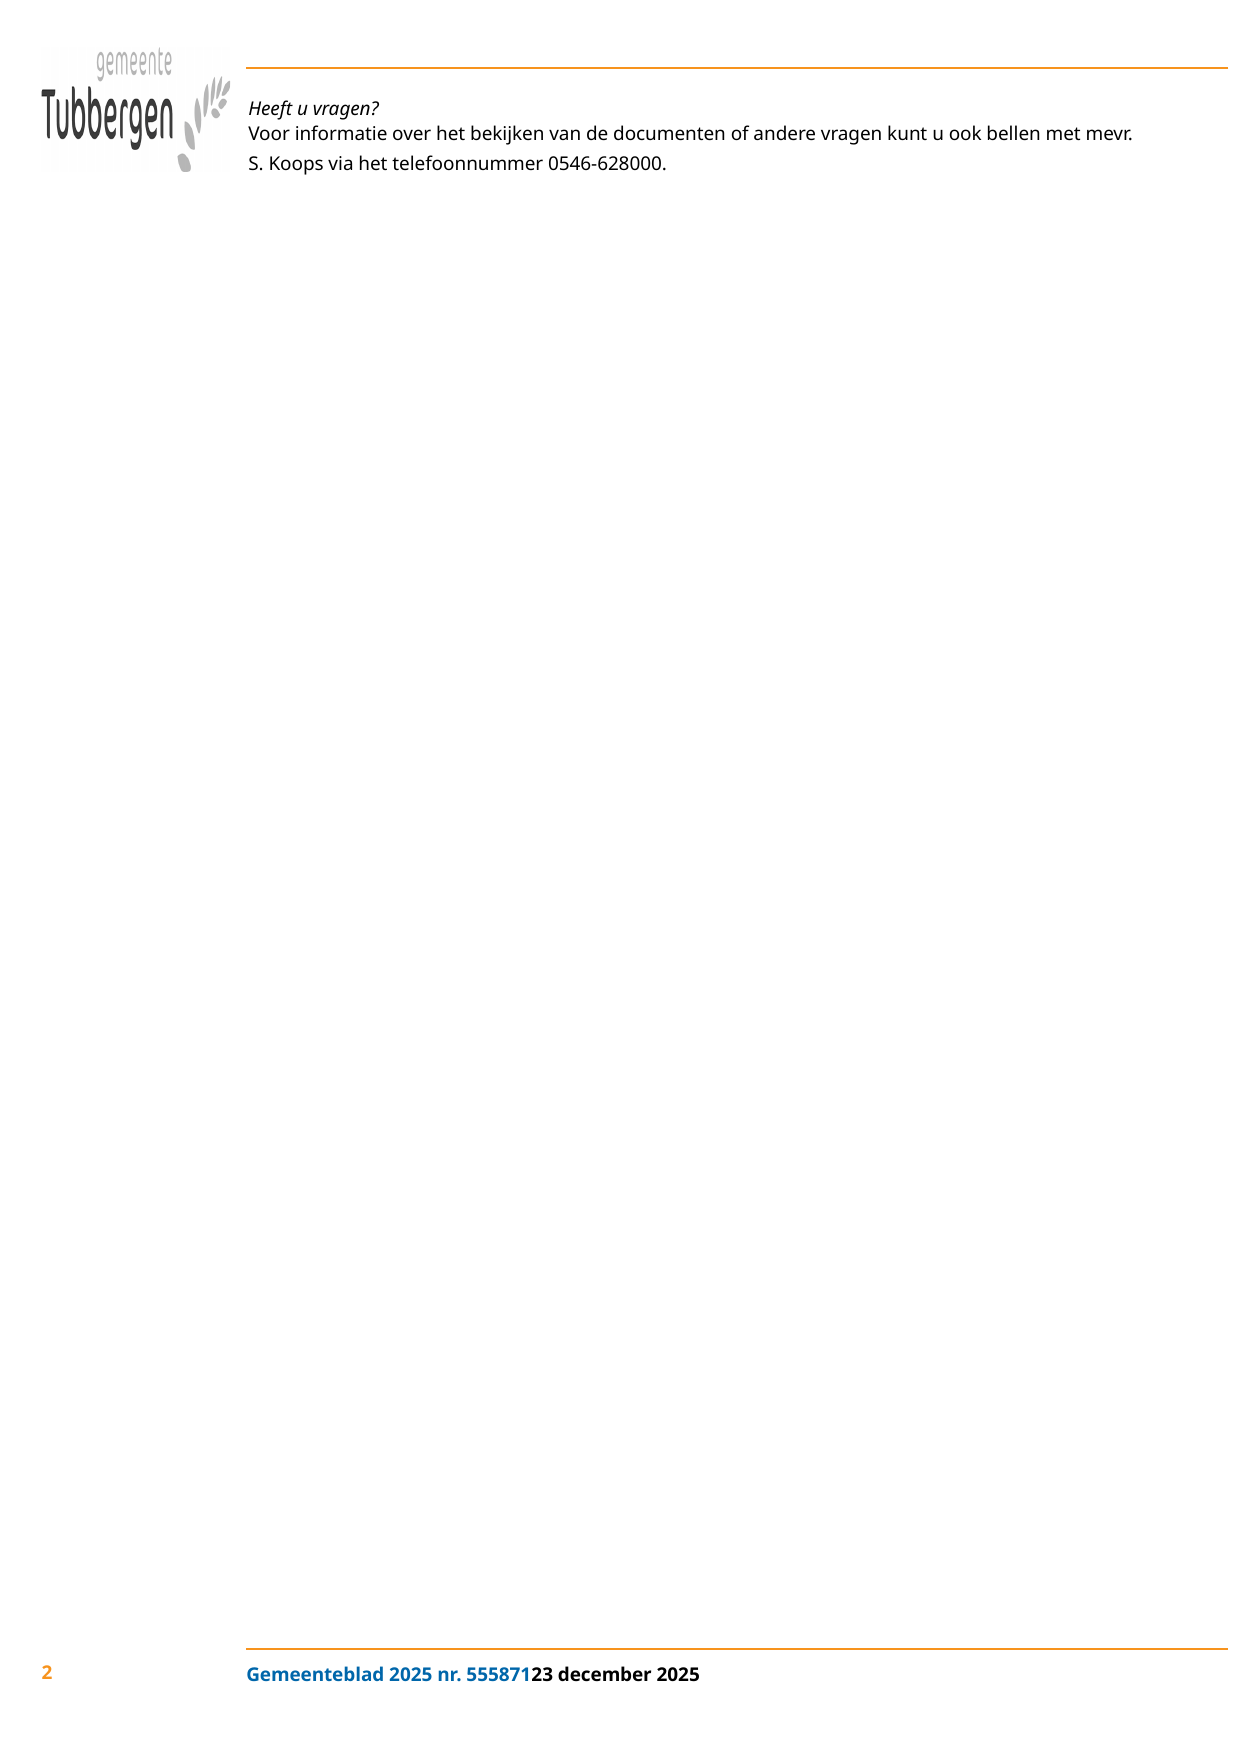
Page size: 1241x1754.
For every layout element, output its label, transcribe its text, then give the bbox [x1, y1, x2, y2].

text Voor informatie over het bekijken van de documenten of andere vragen kunt u ook bellen met mevr. S. Koops via het telefoonnummer 0546-628000. [248, 121, 1152, 176]
text Heeft u vragen? [248, 95, 1152, 121]
picture [41, 47, 231, 172]
